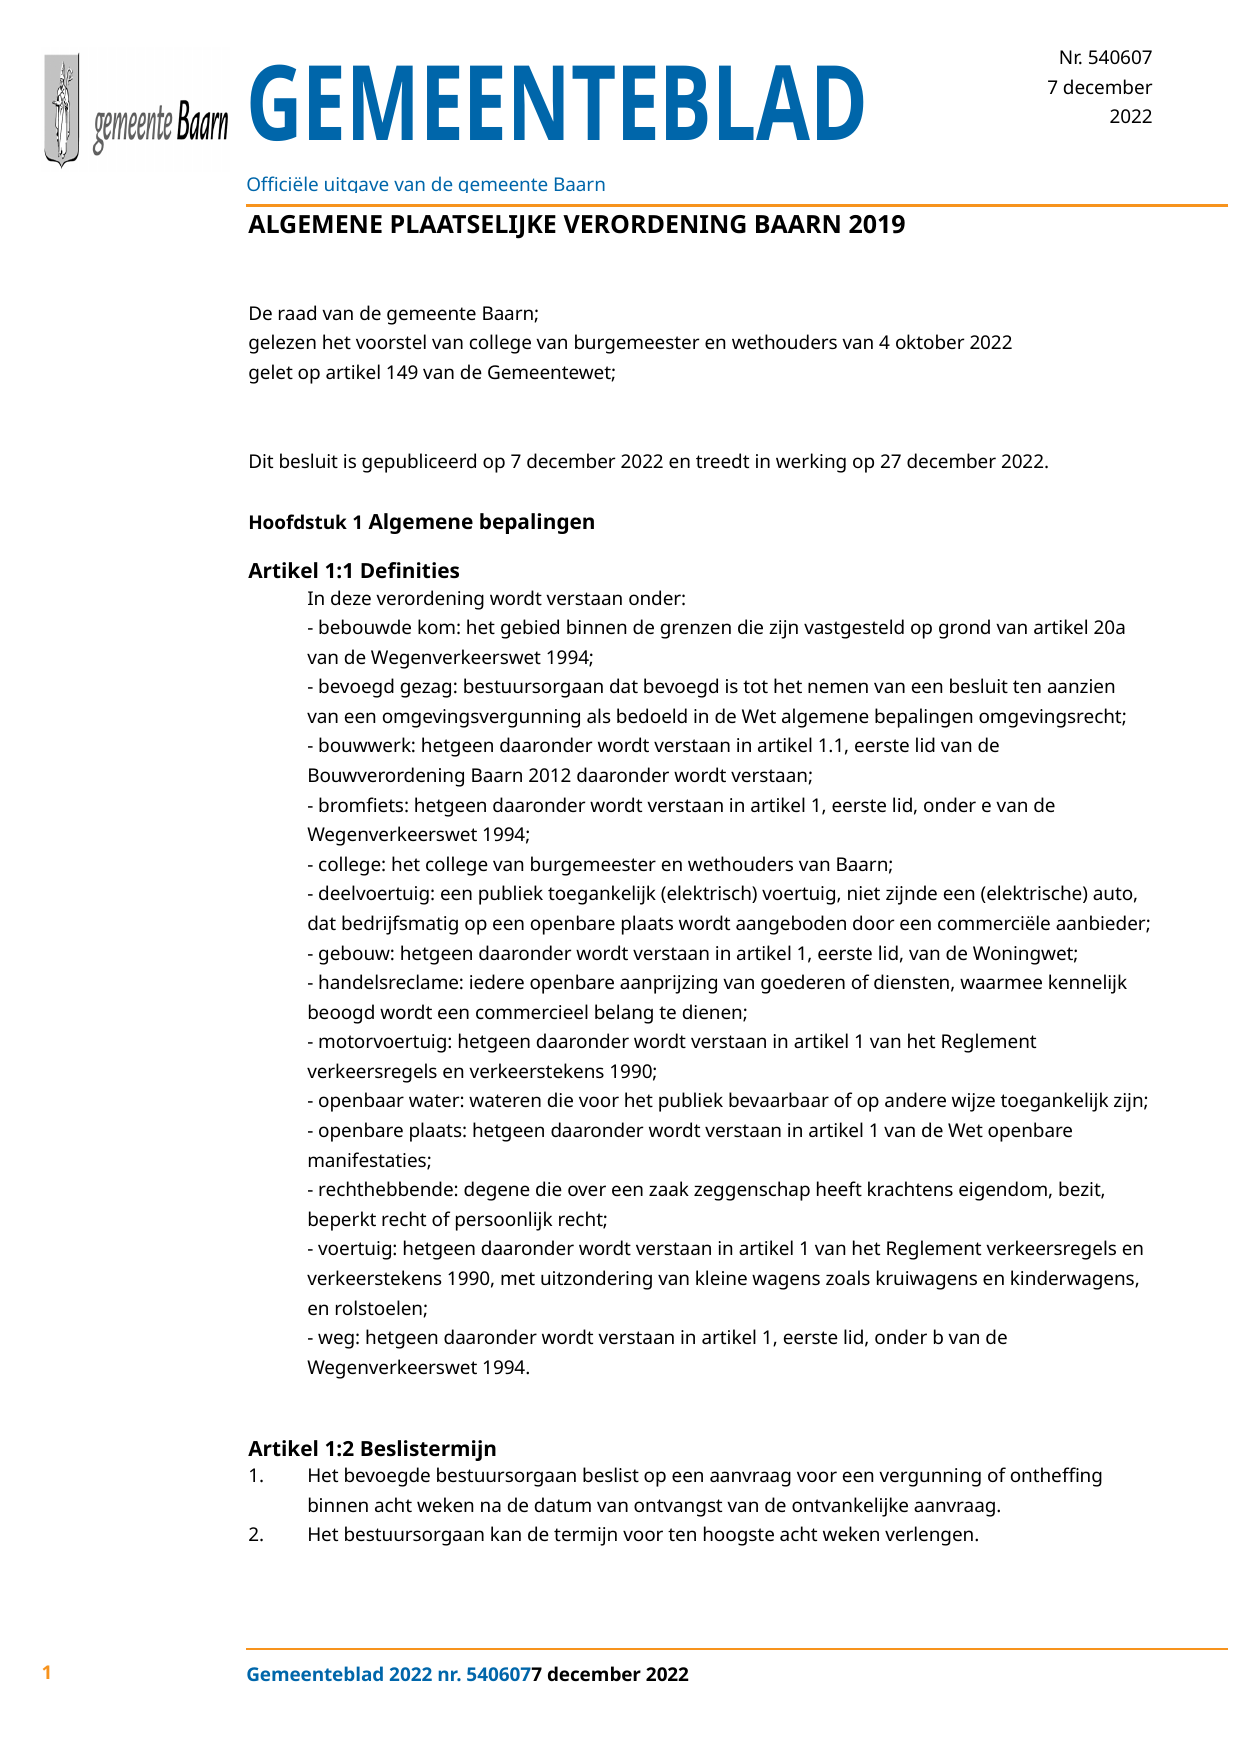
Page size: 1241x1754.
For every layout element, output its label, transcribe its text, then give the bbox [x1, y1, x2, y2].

list - bebouwde kom: het gebied binnen de grenzen die zijn vastgesteld op grond van artikel 20a van de Wegenverkeerswet 1994; [248, 614, 1152, 669]
list - bromfiets: hetgeen daaronder wordt verstaan in artikel 1, eerste lid, onder e van de Wegenverkeerswet 1994; [248, 792, 1152, 847]
list - openbaar water: wateren die voor het publiek bevaarbaar of op andere wijze toegankelijk zijn; [248, 1088, 1152, 1113]
text Hoofdstuk 1 Algemene bepalingen [248, 507, 1152, 535]
text ALGEMENE PLAATSELIJKE VERORDENING BAARN 2019 [248, 207, 1152, 241]
picture [41, 47, 231, 172]
list - bevoegd gezag: bestuursorgaan dat bevoegd is tot het nemen van een besluit ten aanzien van een omgevingsvergunning als bedoeld in de Wet algemene bepalingen omgevingsrecht; [248, 673, 1152, 729]
text Artikel 1:1 Definities [248, 556, 1152, 585]
list In deze verordening wordt verstaan onder: [248, 585, 1152, 610]
list - motorvoertuig: hetgeen daaronder wordt verstaan in artikel 1 van het Reglement verkeersregels en verkeerstekens 1990; [248, 1028, 1152, 1084]
list - openbare plaats: hetgeen daaronder wordt verstaan in artikel 1 van de Wet openbare manifestaties; [248, 1117, 1152, 1172]
list Het bestuursorgaan kan de termijn voor ten hoogste acht weken verlengen. [248, 1521, 1152, 1547]
list - bouwwerk: hetgeen daaronder wordt verstaan in artikel 1.1, eerste lid van de Bouwverordening Baarn 2012 daaronder wordt verstaan; [248, 733, 1152, 788]
list - rechthebbende: degene die over een zaak zeggenschap heeft krachtens eigendom, bezit, beperkt recht of persoonlijk recht; [248, 1176, 1152, 1232]
text gelezen het voorstel van college van burgemeester en wethouders van 4 oktober 2022 [248, 329, 1152, 355]
list Het bevoegde bestuursorgaan beslist op een aanvraag voor een vergunning of ontheffing binnen acht weken na de datum van ontvangst van de ontvankelijke aanvraag. [248, 1462, 1152, 1518]
text De raad van de gemeente Baarn; [248, 300, 1152, 326]
list - weg: hetgeen daaronder wordt verstaan in artikel 1, eerste lid, onder b van de Wegenverkeerswet 1994. [248, 1324, 1152, 1379]
list - handelsreclame: iedere openbare aanprijzing van goederen of diensten, waarmee kennelijk beoogd wordt een commercieel belang te dienen; [248, 969, 1152, 1024]
list - gebouw: hetgeen daaronder wordt verstaan in artikel 1, eerste lid, van de Woningwet; [248, 940, 1152, 965]
list - deelvoertuig: een publiek toegankelijk (elektrisch) voertuig, niet zijnde een (elektrische) auto, dat bedrijfsmatig op een openbare plaats wordt aangeboden door een commerciële aanbieder; [248, 881, 1152, 936]
text Dit besluit is gepubliceerd op 7 december 2022 en treedt in werking op 27 december 2022. [248, 448, 1152, 473]
list - college: het college van burgemeester en wethouders van Baarn; [248, 851, 1152, 877]
list - voertuig: hetgeen daaronder wordt verstaan in artikel 1 van het Reglement verkeersregels en verkeerstekens 1990, met uitzondering van kleine wagens zoals kruiwagens en kinderwagens, en rolstoelen; [248, 1236, 1152, 1320]
text Artikel 1:2 Beslistermijn [248, 1434, 1152, 1462]
text gelet op artikel 149 van de Gemeentewet; [248, 359, 1152, 385]
